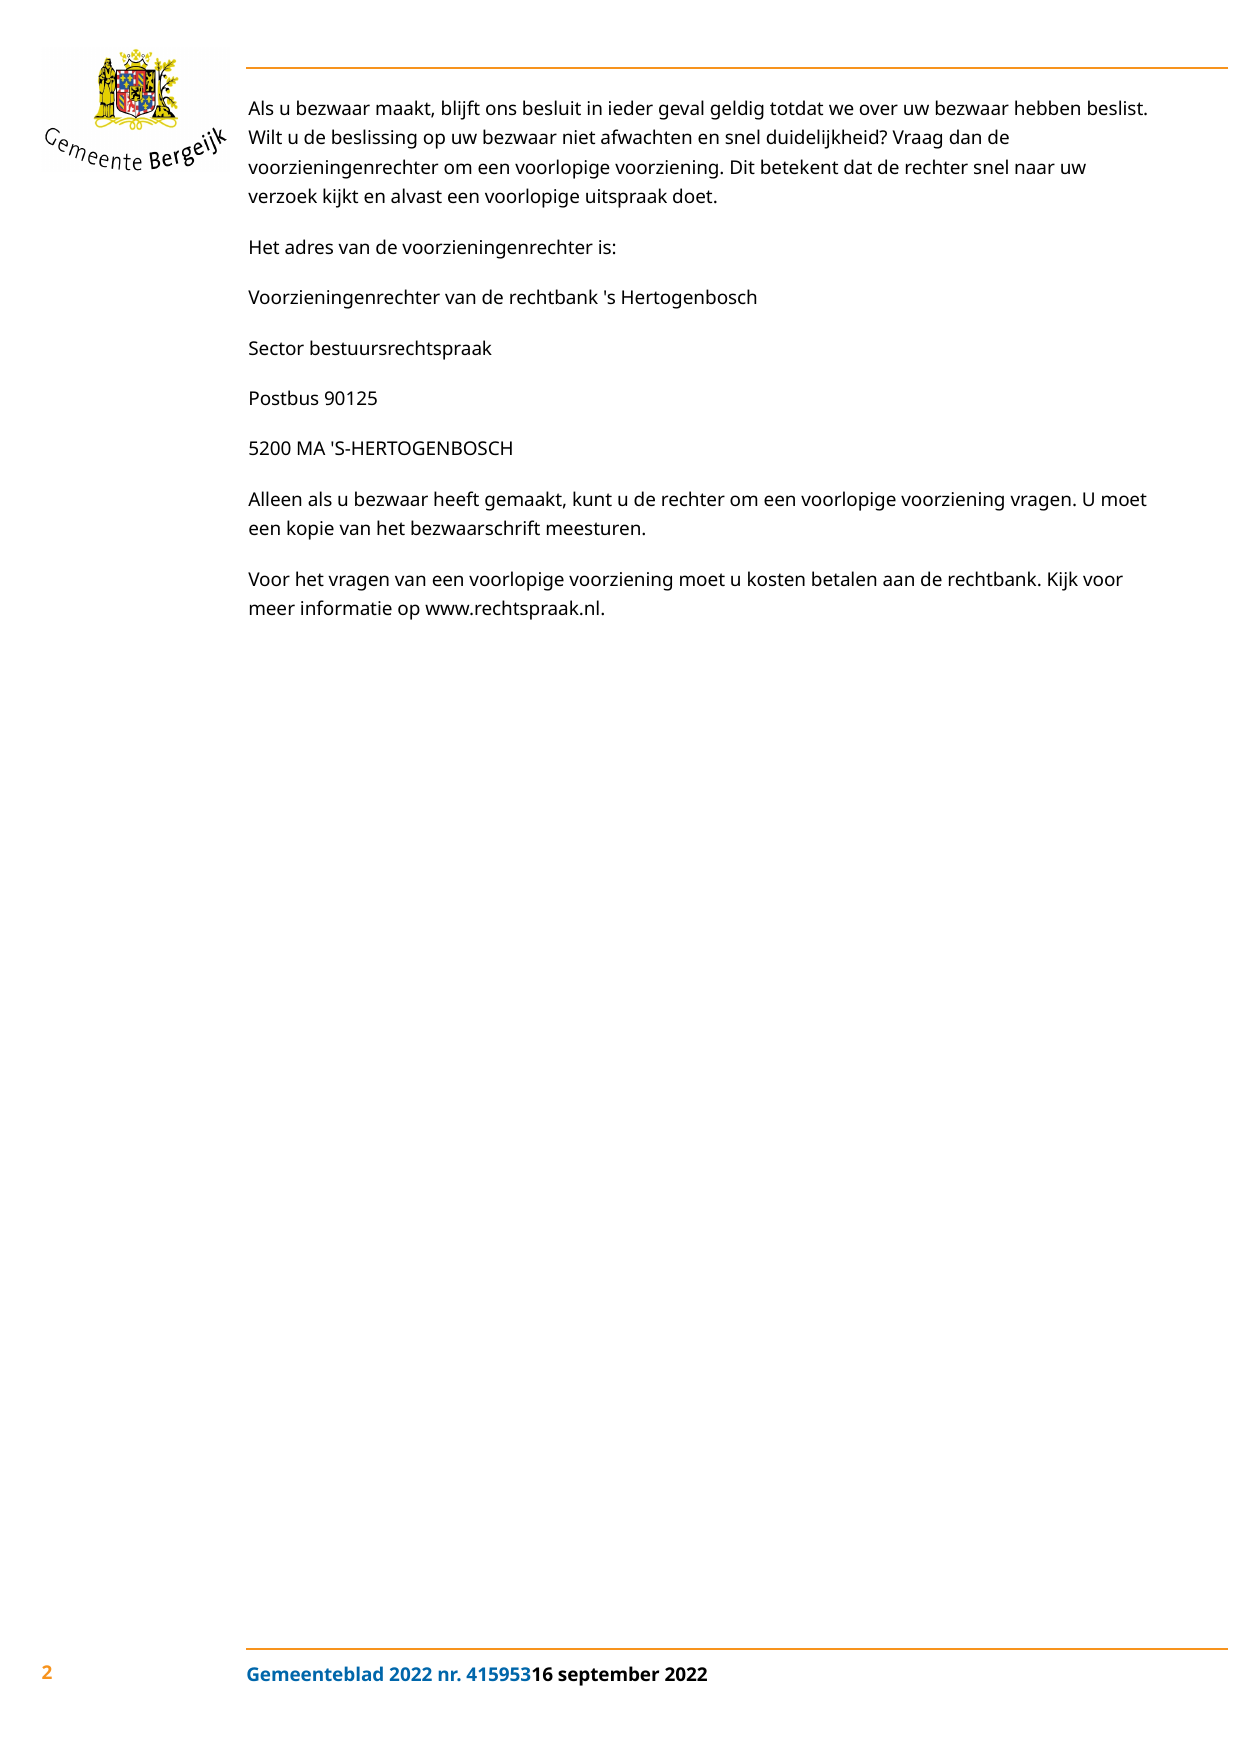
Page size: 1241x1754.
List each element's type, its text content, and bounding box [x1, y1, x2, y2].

picture [41, 47, 231, 172]
text Sector bestuursrechtspraak [248, 335, 1152, 361]
text Voor het vragen van een voorlopige voorziening moet u kosten betalen aan de rechtbank. Kijk voor meer informatie op www.rechtspraak.nl. [248, 566, 1152, 621]
text Het adres van de voorzieningenrechter is: [248, 234, 1152, 260]
text Postbus 90125 [248, 385, 1152, 411]
text Als u bezwaar maakt, blijft ons besluit in ieder geval geldig totdat we over uw bezwaar hebben beslist. Wilt u de beslissing op uw bezwaar niet afwachten en snel duidelijkheid? Vraag dan de voorzieningenrechter om een voorlopige voorziening. Dit betekent dat de rechter snel naar uw verzoek kijkt en alvast een voorlopige uitspraak doet. [248, 95, 1152, 209]
text Voorzieningenrechter van de rechtbank 's Hertogenbosch [248, 284, 1152, 310]
text 5200 MA 'S-HERTOGENBOSCH [248, 436, 1152, 461]
text Alleen als u bezwaar heeft gemaakt, kunt u de rechter om een voorlopige voorziening vragen. U moet een kopie van het bezwaarschrift meesturen. [248, 486, 1152, 541]
